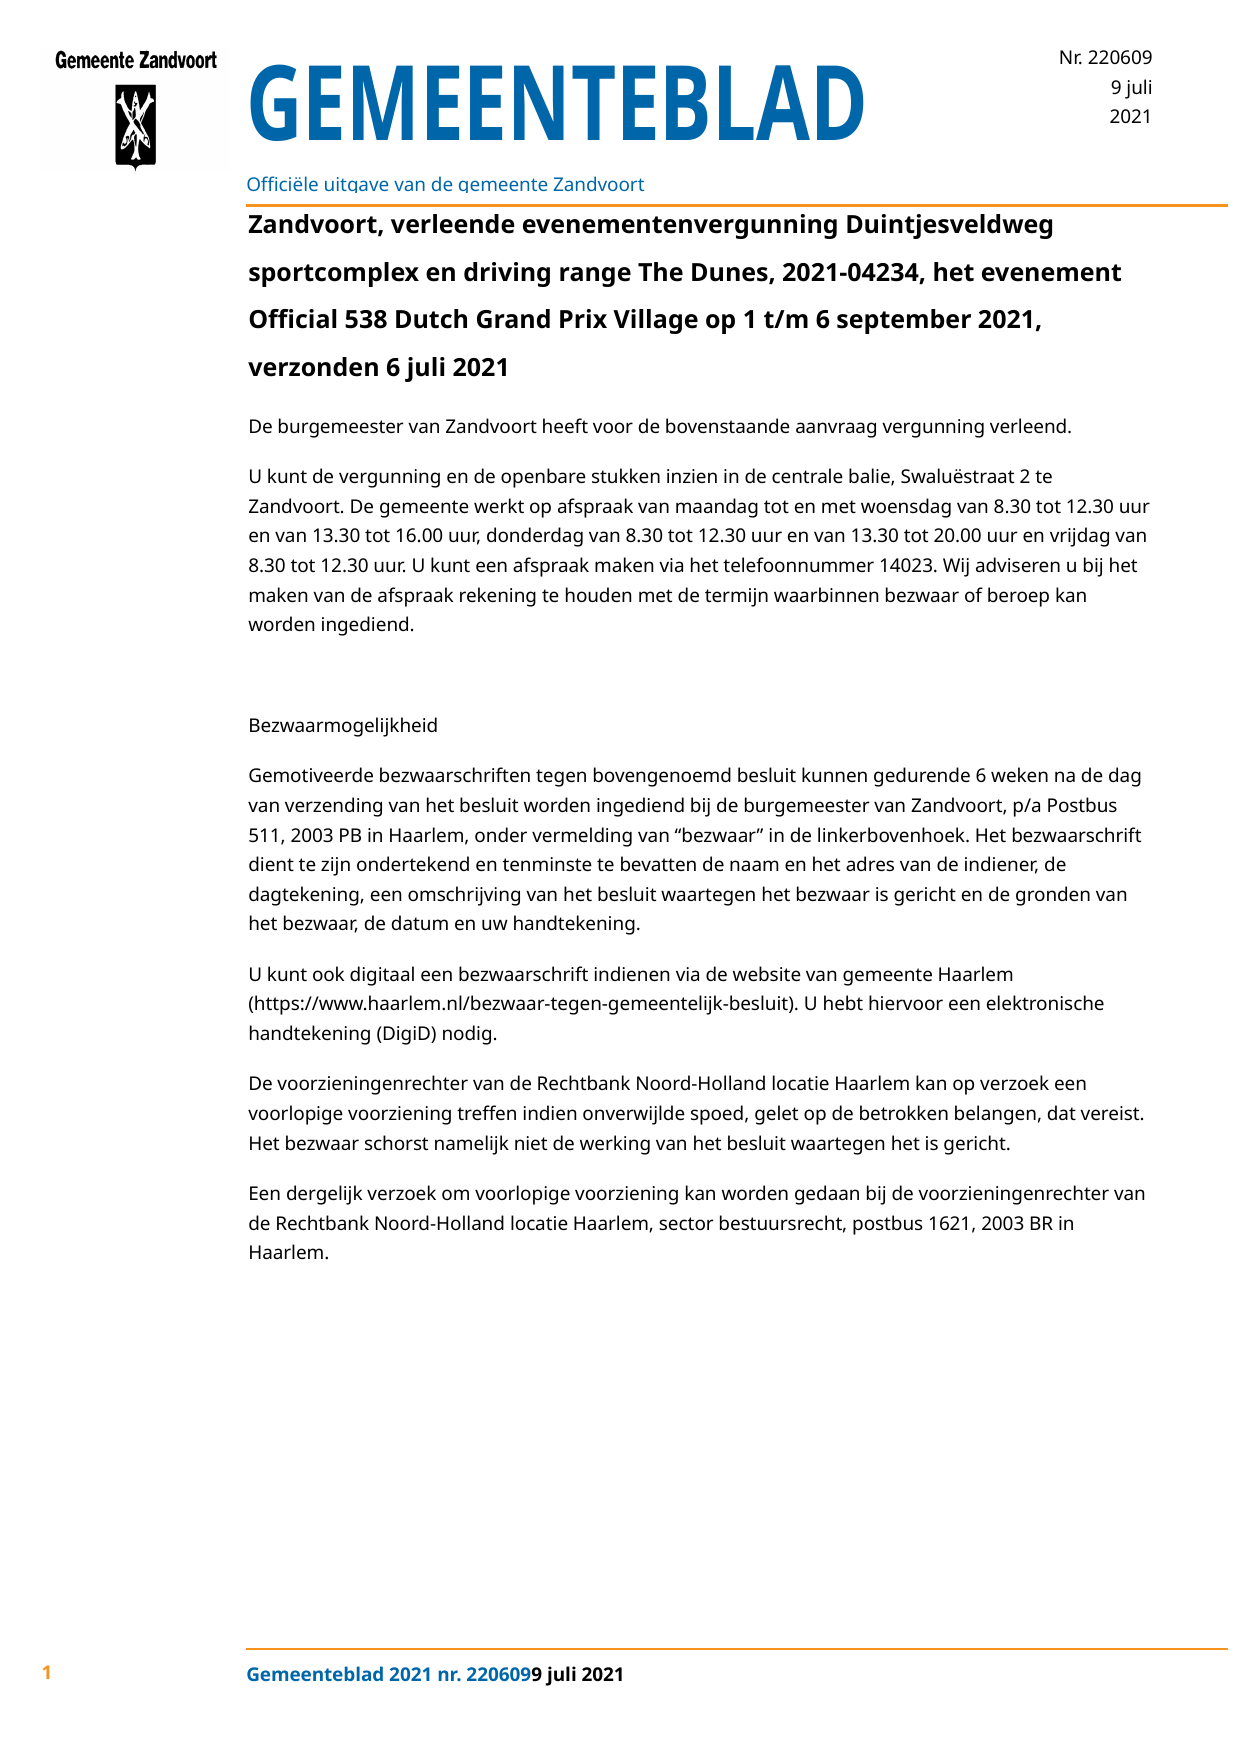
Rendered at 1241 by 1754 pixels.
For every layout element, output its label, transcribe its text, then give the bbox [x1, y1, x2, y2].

text Een dergelijk verzoek om voorlopige voorziening kan worden gedaan bij de voorzieningenrechter van de Rechtbank Noord-Holland locatie Haarlem, sector bestuursrecht, postbus 1621, 2003 BR in Haarlem. [248, 1180, 1152, 1265]
text U kunt ook digitaal een bezwaarschrift indienen via de website van gemeente Haarlem (https://www.haarlem.nl/bezwaar-tegen-gemeentelijk-besluit). U hebt hiervoor een elektronische handtekening (DigiD) nodig. [248, 961, 1152, 1046]
text Bezwaarmogelijkheid [248, 712, 1152, 738]
picture [41, 47, 231, 172]
text U kunt de vergunning en de openbare stukken inzien in de centrale balie, Swaluëstraat 2 te Zandvoort. De gemeente werkt op afspraak van maandag tot en met woensdag van 8.30 tot 12.30 uur en van 13.30 tot 16.00 uur, donderdag van 8.30 tot 12.30 uur en van 13.30 tot 20.00 uur en vrijdag van 8.30 tot 12.30 uur. U kunt een afspraak maken via het telefoonnummer 14023. Wij adviseren u bij het maken van de afspraak rekening te houden met de termijn waarbinnen bezwaar of beroep kan worden ingediend. [248, 463, 1152, 637]
text Gemotiveerde bezwaarschriften tegen bovengenoemd besluit kunnen gedurende 6 weken na de dag van verzending van het besluit worden ingediend bij de burgemeester van Zandvoort, p/a Postbus 511, 2003 PB in Haarlem, onder vermelding van “bezwaar” in de linkerbovenhoek. Het bezwaarschrift dient te zijn ondertekend en tenminste te bevatten de naam en het adres van de indiener, de dagtekening, een omschrijving van het besluit waartegen het bezwaar is gericht en de gronden van het bezwaar, de datum en uw handtekening. [248, 763, 1152, 936]
text Zandvoort, verleende evenementenvergunning Duintjesveldweg sportcomplex en driving range The Dunes, 2021-04234, het evenement Official 538 Dutch Grand Prix Village op 1 t/m 6 september 2021, verzonden 6 juli 2021 [248, 207, 1152, 384]
text De voorzieningenrechter van de Rechtbank Noord-Holland locatie Haarlem kan op verzoek een voorlopige voorziening treffen indien onverwijlde spoed, gelet op de betrokken belangen, dat vereist. Het bezwaar schorst namelijk niet de werking van het besluit waartegen het is gericht. [248, 1071, 1152, 1156]
text De burgemeester van Zandvoort heeft voor de bovenstaande aanvraag vergunning verleend. [248, 413, 1152, 439]
